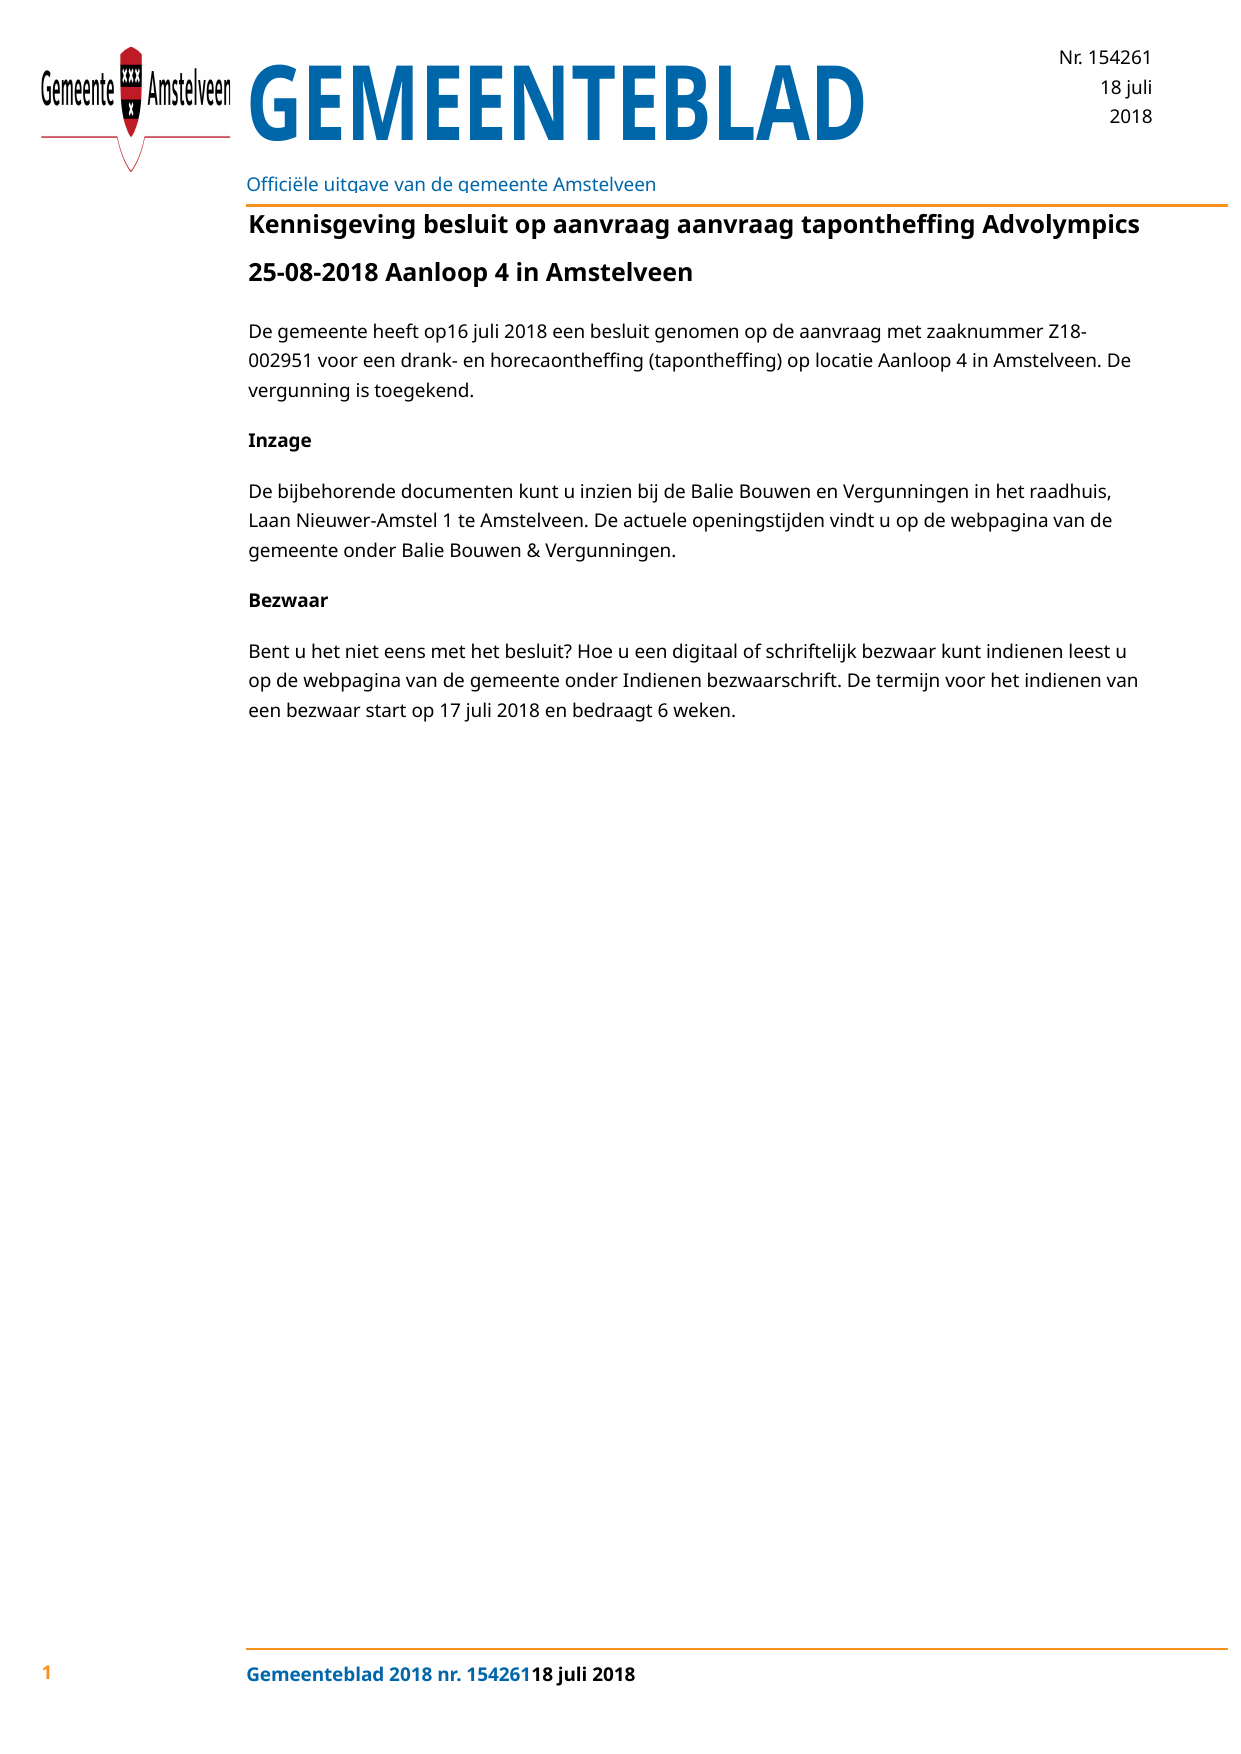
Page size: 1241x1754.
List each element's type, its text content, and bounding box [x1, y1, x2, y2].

text De bijbehorende documenten kunt u inzien bij de Balie Bouwen en Vergunningen in het raadhuis, Laan Nieuwer-Amstel 1 te Amstelveen. De actuele openingstijden vindt u op de webpagina van de gemeente onder Balie Bouwen & Vergunningen. [248, 478, 1152, 563]
text Kennisgeving besluit op aanvraag aanvraag tapontheffing Advolympics 25-08-2018 Aanloop 4 in Amstelveen [248, 207, 1152, 288]
text Bent u het niet eens met het besluit? Hoe u een digitaal of schriftelijk bezwaar kunt indienen leest u op de webpagina van de gemeente onder Indienen bezwaarschrift. De termijn voor het indienen van een bezwaar start op 17 juli 2018 en bedraagt 6 weken. [248, 638, 1152, 723]
text Bezwaar [248, 587, 1152, 613]
text De gemeente heeft op16 juli 2018 een besluit genomen op de aanvraag met zaaknummer Z18-002951 voor een drank- en horecaontheffing (tapontheffing) op locatie Aanloop 4 in Amstelveen. De vergunning is toegekend. [248, 318, 1152, 403]
picture [41, 47, 231, 172]
text Inzage [248, 427, 1152, 453]
